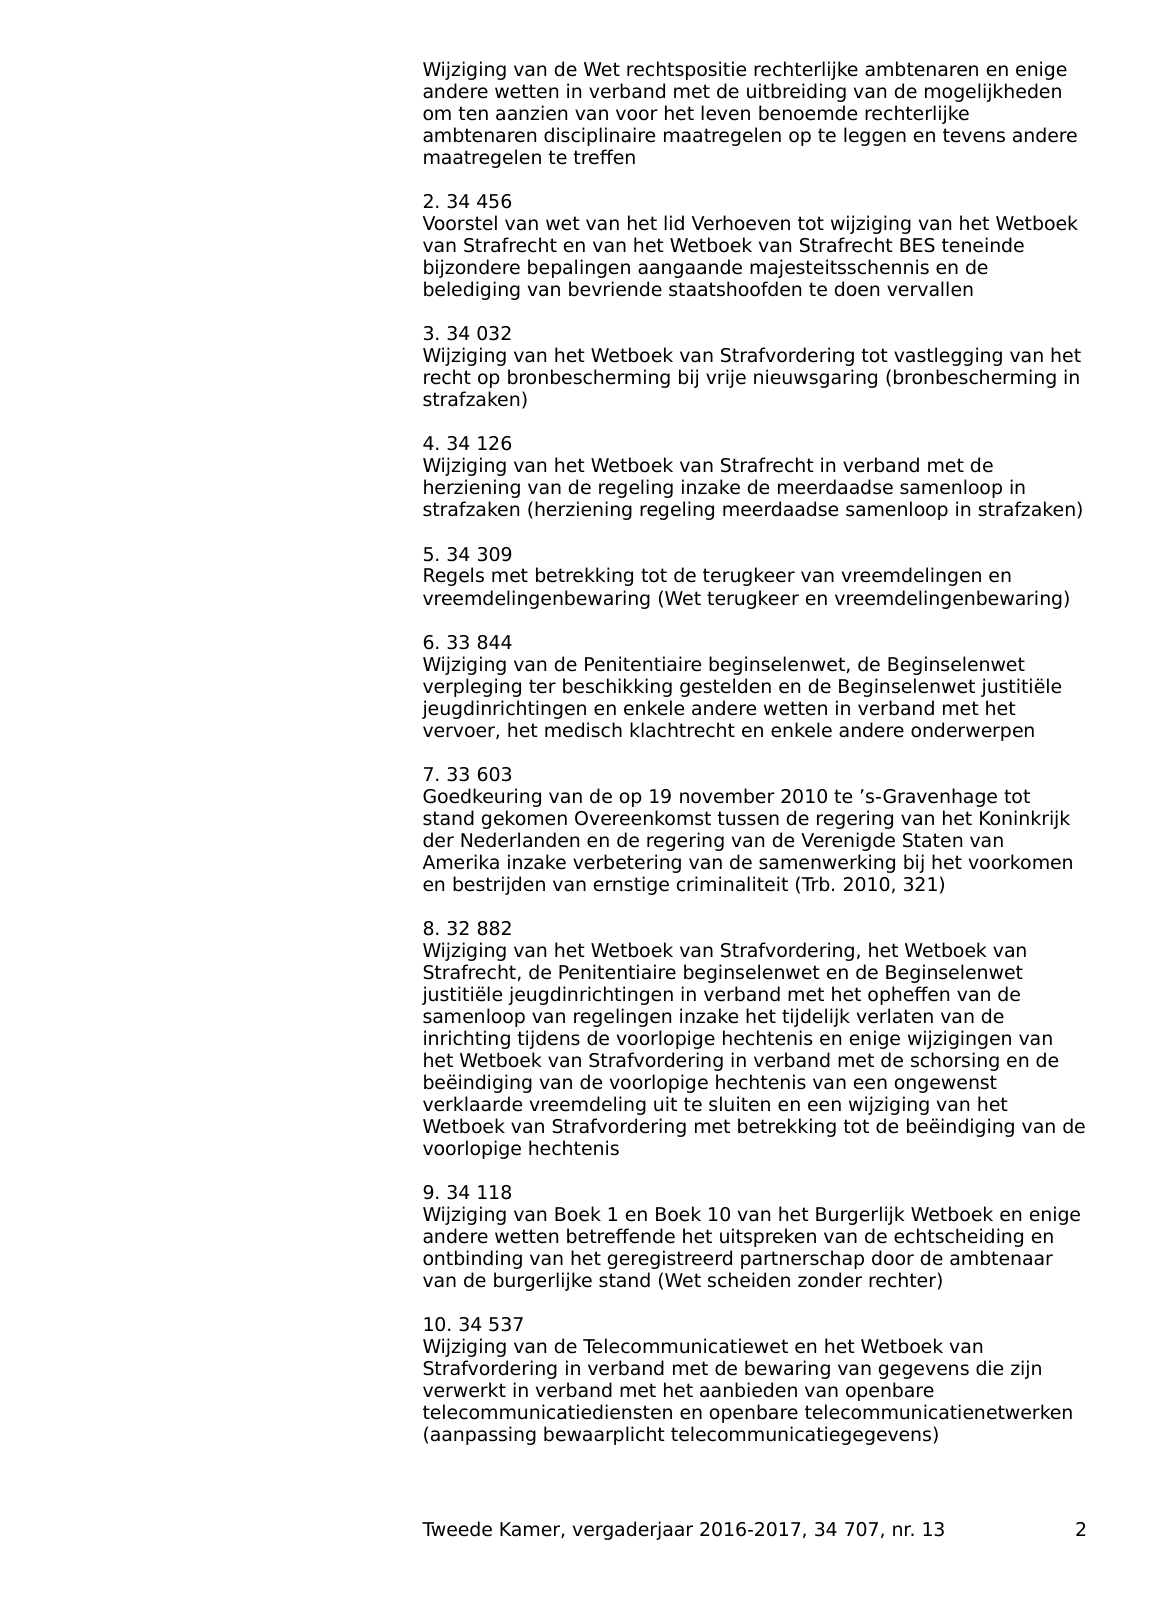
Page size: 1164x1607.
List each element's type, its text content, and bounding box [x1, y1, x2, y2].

text 5. 34 309 [422, 543, 1087, 565]
text Voorstel van wet van het lid Verhoeven tot wijziging van het Wetboek van Strafrecht en van het Wetboek van Strafrecht BES teneinde bijzondere bepalingen aangaande majesteitsschennis en de belediging van bevriende staatshoofden te doen vervallen [422, 213, 1087, 301]
text 8. 32 882 [422, 918, 1087, 940]
text 6. 33 844 [422, 632, 1087, 653]
text 7. 33 603 [422, 764, 1087, 786]
text Wijziging van het Wetboek van Strafrecht in verband met de herziening van de regeling inzake de meerdaadse samenloop in strafzaken (herziening regeling meerdaadse samenloop in strafzaken) [422, 455, 1087, 521]
text Wijziging van de Wet rechtspositie rechterlijke ambtenaren en enige andere wetten in verband met de uitbreiding van de mogelijkheden om ten aanzien van voor het leven benoemde rechterlijke ambtenaren disciplinaire maatregelen op te leggen en tevens andere maatregelen te treffen [422, 59, 1087, 169]
text Goedkeuring van de op 19 november 2010 te ’s-Gravenhage tot stand gekomen Overeenkomst tussen de regering van het Koninkrijk der Nederlanden en de regering van de Verenigde Staten van Amerika inzake verbetering van de samenwerking bij het voorkomen en bestrijden van ernstige criminaliteit (Trb. 2010, 321) [422, 786, 1087, 896]
text Wijziging van Boek 1 en Boek 10 van het Burgerlijk Wetboek en enige andere wetten betreffende het uitspreken van de echtscheiding en ontbinding van het geregistreerd partnerschap door de ambtenaar van de burgerlijke stand (Wet scheiden zonder rechter) [422, 1204, 1087, 1292]
text Wijziging van de Penitentiaire beginselenwet, de Beginselenwet verpleging ter beschikking gestelden en de Beginselenwet justitiële jeugdinrichtingen en enkele andere wetten in verband met het vervoer, het medisch klachtrecht en enkele andere onderwerpen [422, 653, 1087, 741]
text Wijziging van het Wetboek van Strafvordering, het Wetboek van Strafrecht, de Penitentiaire beginselenwet en de Beginselenwet justitiële jeugdinrichtingen in verband met het opheffen van de samenloop van regelingen inzake het tijdelijk verlaten van de inrichting tijdens de voorlopige hechtenis en enige wijzigingen van het Wetboek van Strafvordering in verband met de schorsing en de beëindiging van de voorlopige hechtenis van een ongewenst verklaarde vreemdeling uit te sluiten en een wijziging van het Wetboek van Strafvordering met betrekking tot de beëindiging van de voorlopige hechtenis [422, 940, 1087, 1159]
text 2. 34 456 [422, 191, 1087, 213]
text Regels met betrekking tot de terugkeer van vreemdelingen en vreemdelingenbewaring (Wet terugkeer en vreemdelingenbewaring) [422, 565, 1087, 609]
text 4. 34 126 [422, 433, 1087, 455]
text 9. 34 118 [422, 1182, 1087, 1204]
text 3. 34 032 [422, 323, 1087, 345]
text 10. 34 537 [422, 1314, 1087, 1336]
text Wijziging van de Telecommunicatiewet en het Wetboek van Strafvordering in verband met de bewaring van gegevens die zijn verwerkt in verband met het aanbieden van openbare telecommunicatiediensten en openbare telecommunicatienetwerken (aanpassing bewaarplicht telecommunicatiegegevens) [422, 1336, 1087, 1446]
text Wijziging van het Wetboek van Strafvordering tot vastlegging van het recht op bronbescherming bij vrije nieuwsgaring (bronbescherming in strafzaken) [422, 345, 1087, 411]
